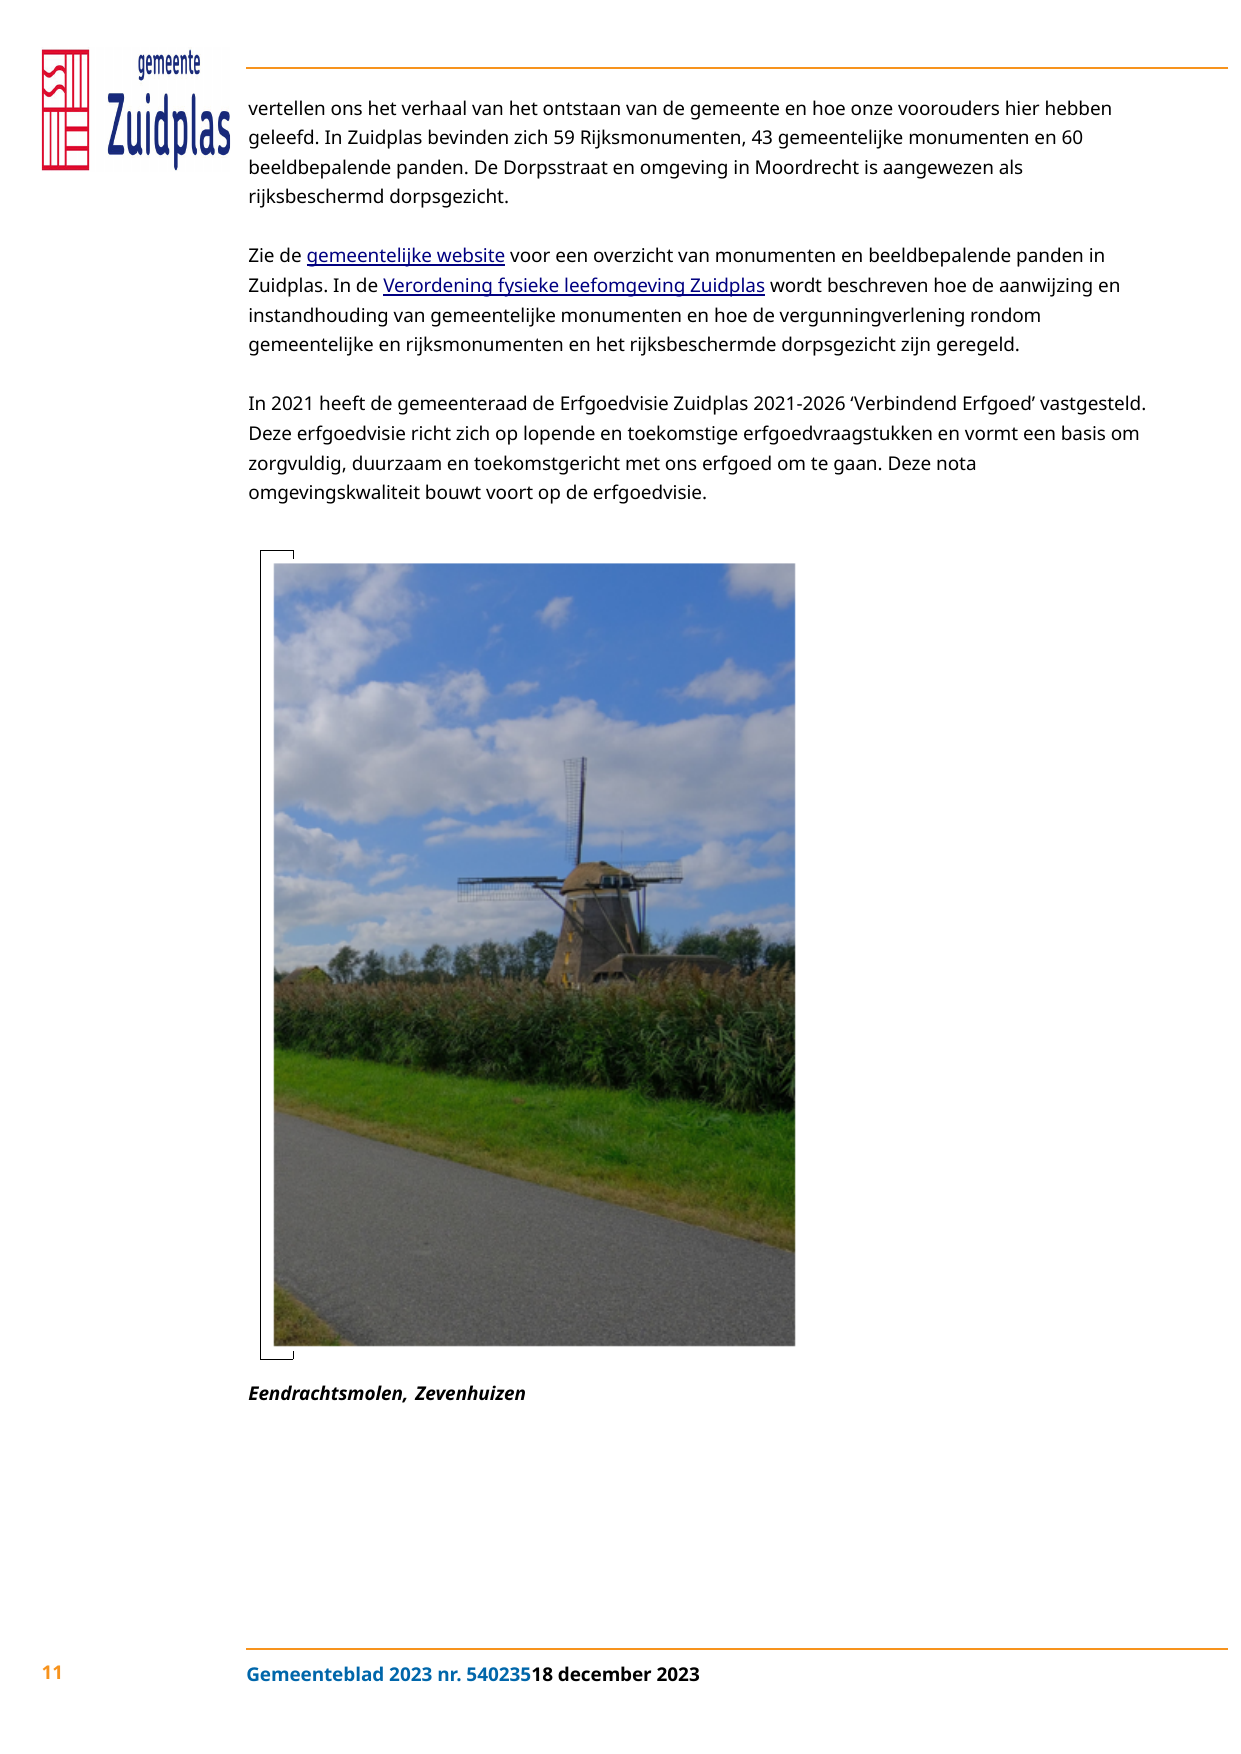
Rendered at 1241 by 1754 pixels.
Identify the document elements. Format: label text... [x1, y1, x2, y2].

text Zie de gemeentelijke website voor een overzicht van monumenten en beeldbepalende panden in Zuidplas. In de Verordening fysieke leefomgeving Zuidplas wordt beschreven hoe de aanwijzing en instandhouding van gemeentelijke monumenten en hoe de vergunningverlening rondom gemeentelijke en rijksmonumenten en het rijksbeschermde dorpsgezicht zijn geregeld. [248, 243, 1152, 357]
text vertellen ons het verhaal van het ontstaan van de gemeente en hoe onze voorouders hier hebben geleefd. In Zuidplas bevinden zich 59 Rijksmonumenten, 43 gemeentelijke monumenten en 60 beeldbepalende panden. De Dorpsstraat en omgeving in Moordrecht is aangewezen als rijksbeschermd dorpsgezicht. [248, 95, 1152, 209]
picture [41, 47, 231, 172]
text Eendrachtsmolen, Zevenhuizen [248, 1380, 1152, 1406]
picture [268, 559, 800, 1351]
text In 2021 heeft de gemeenteraad de Erfgoedvisie Zuidplas 2021-2026 ‘Verbindend Erfgoed’ vastgesteld. Deze erfgoedvisie richt zich op lopende en toekomstige erfgoedvraagstukken en vormt een basis om zorgvuldig, duurzaam en toekomstgericht met ons erfgoed om te gaan. Deze nota omgevingskwaliteit bouwt voort op de erfgoedvisie. [248, 391, 1152, 505]
